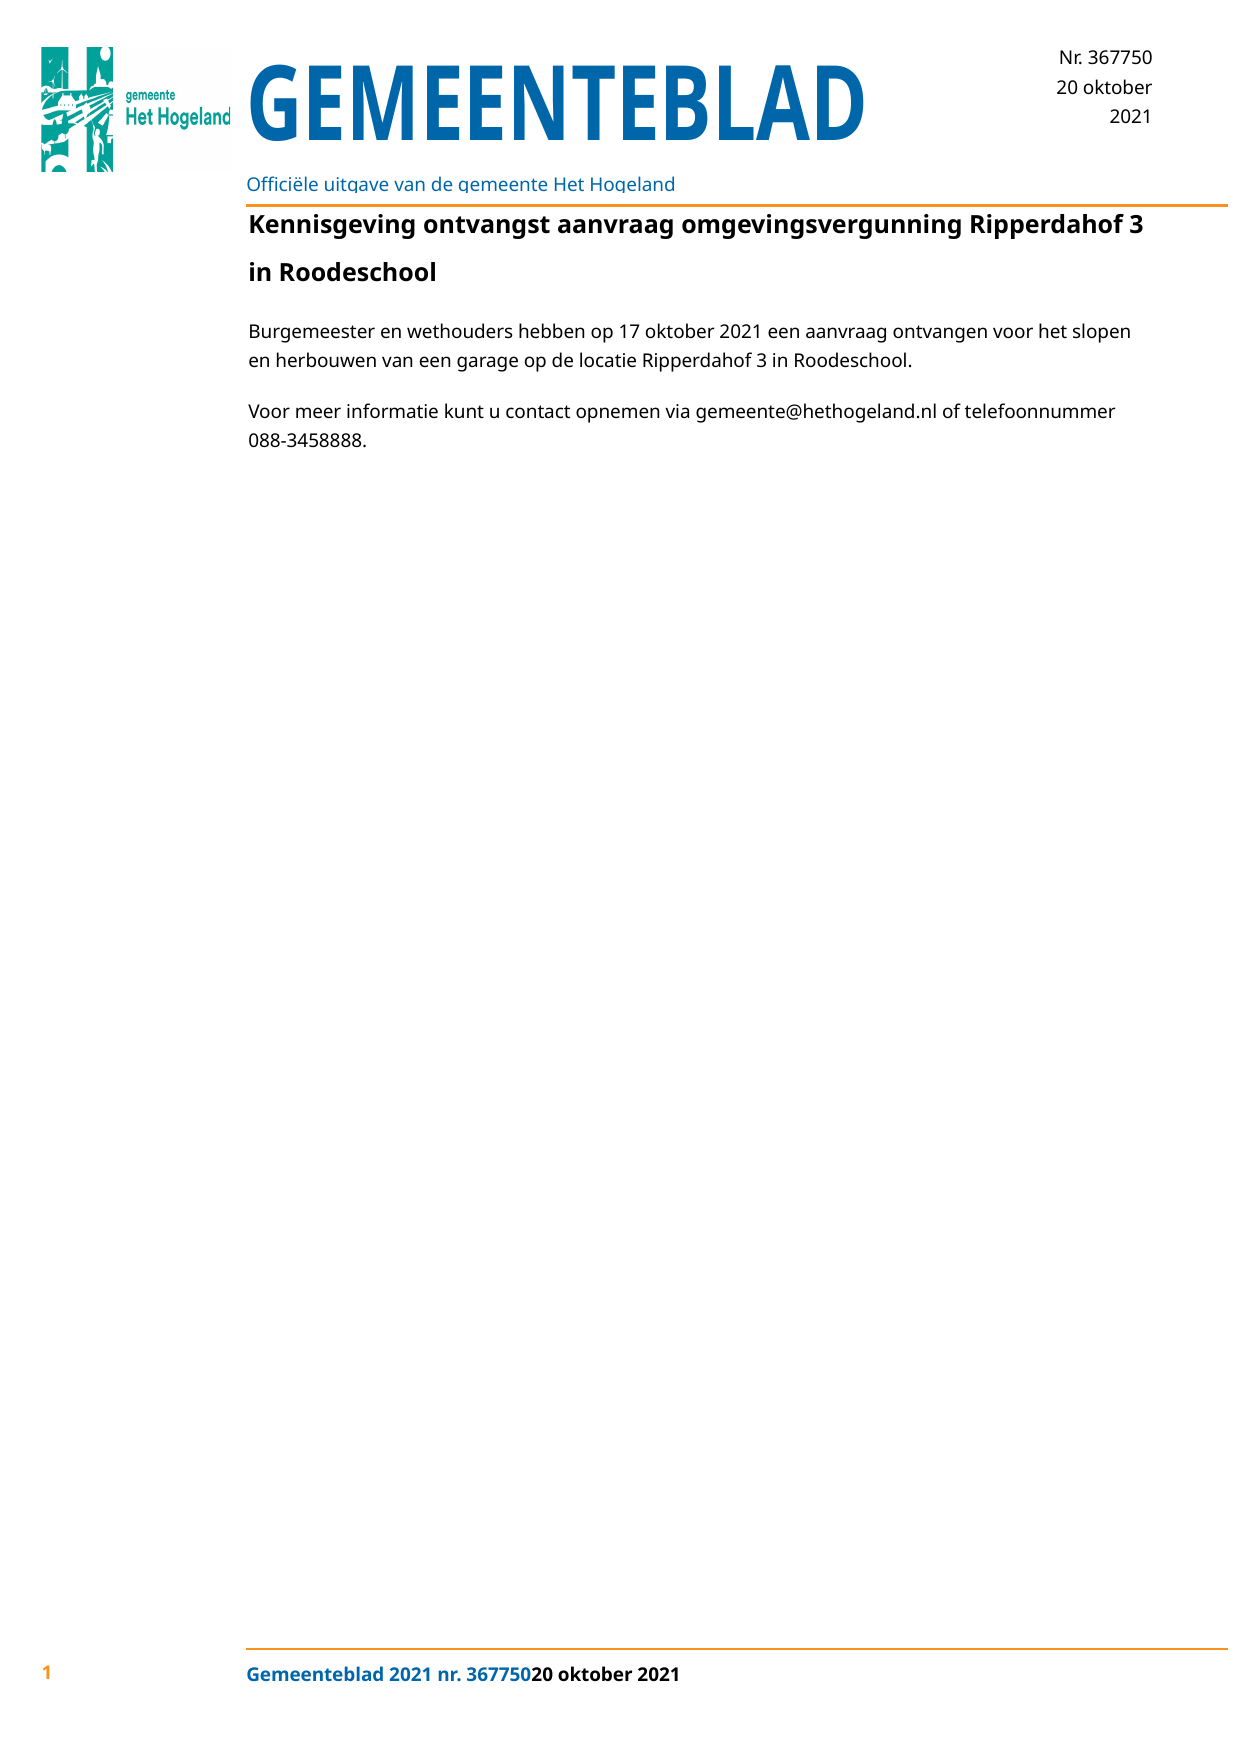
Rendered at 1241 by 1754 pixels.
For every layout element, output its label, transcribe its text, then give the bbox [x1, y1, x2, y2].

text Voor meer informatie kunt u contact opnemen via gemeente@hethogeland.nl of telefoonnummer 088-3458888. [248, 398, 1152, 453]
picture [41, 47, 231, 172]
text Kennisgeving ontvangst aanvraag omgevingsvergunning Ripperdahof 3 in Roodeschool [248, 207, 1152, 288]
text Burgemeester en wethouders hebben op 17 oktober 2021 een aanvraag ontvangen voor het slopen en herbouwen van een garage op de locatie Ripperdahof 3 in Roodeschool. [248, 318, 1152, 373]
